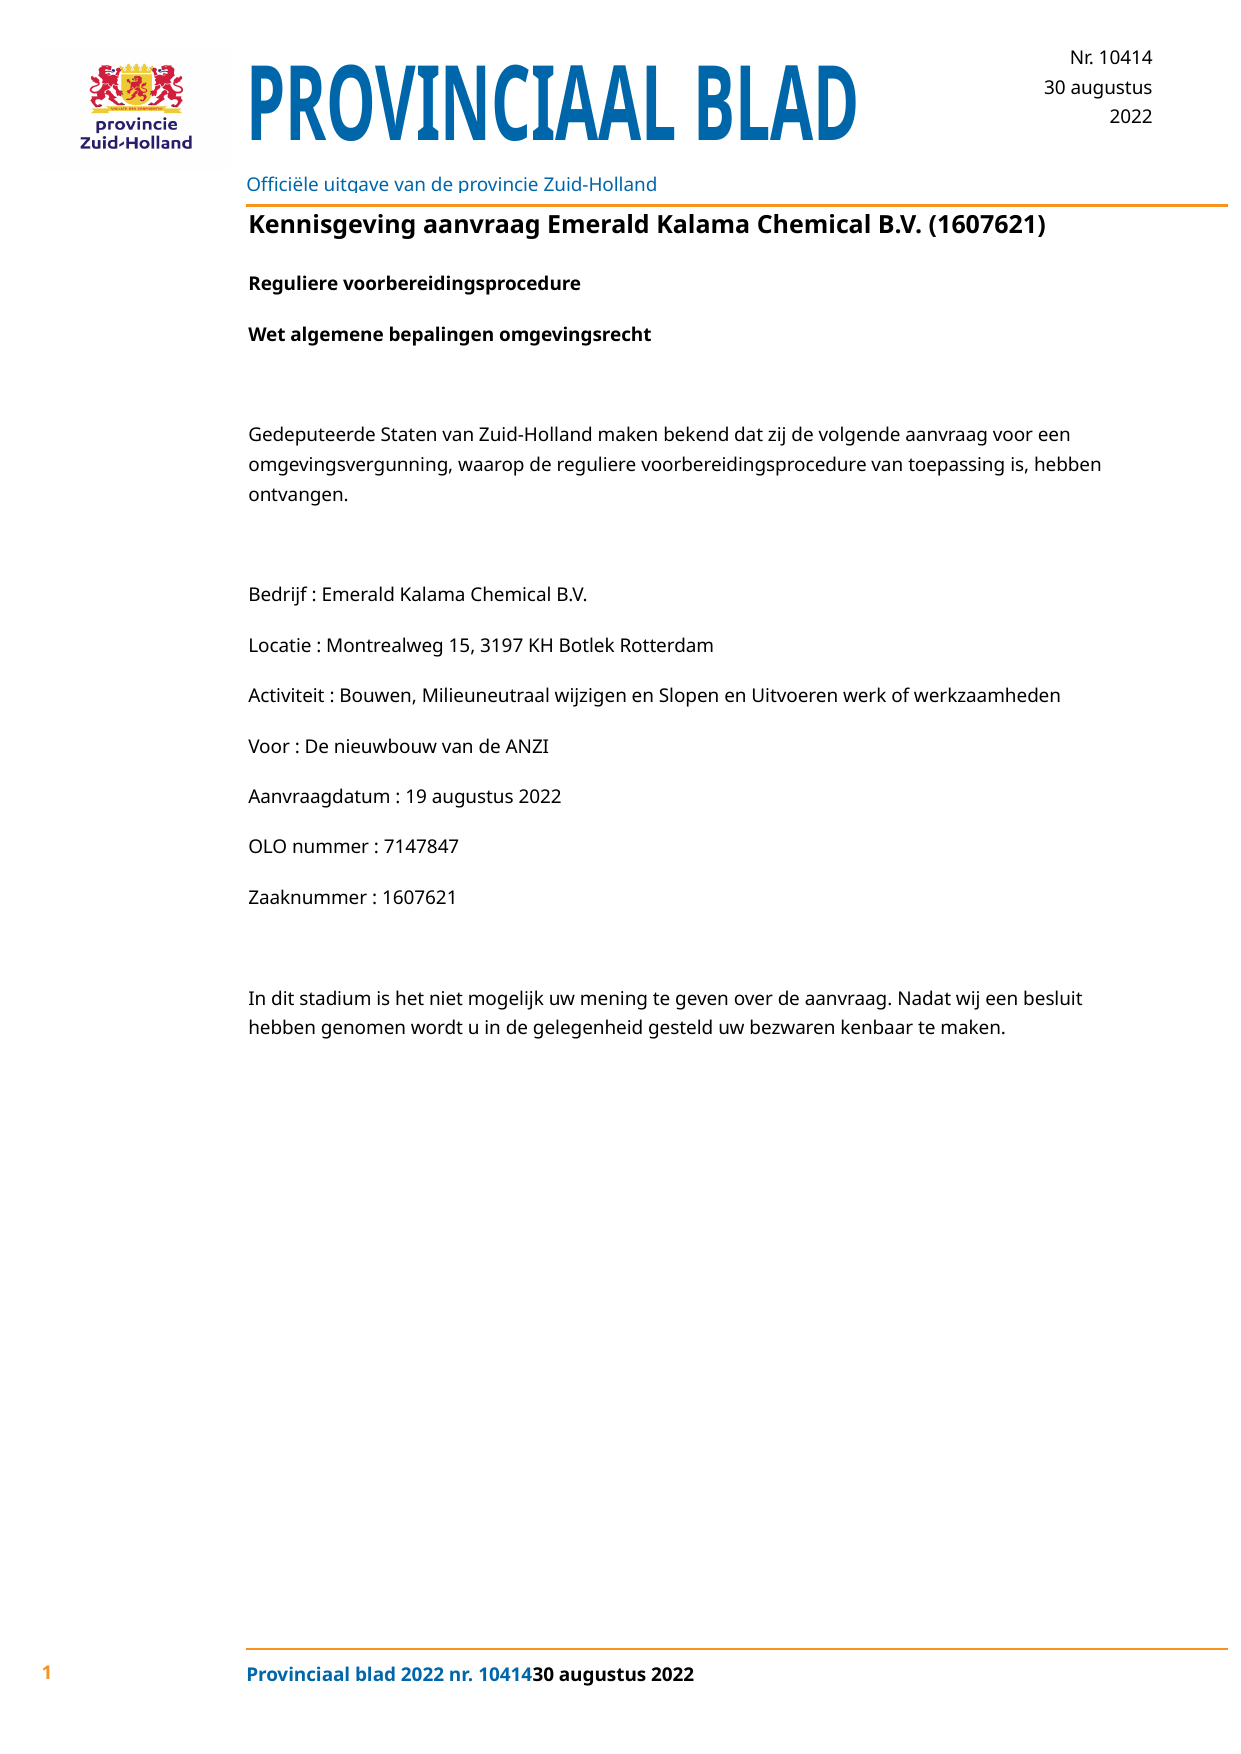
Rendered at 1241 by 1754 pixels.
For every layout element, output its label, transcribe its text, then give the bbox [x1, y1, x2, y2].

text In dit stadium is het niet mogelijk uw mening te geven over de aanvraag. Nadat wij een besluit hebben genomen wordt u in de gelegenheid gesteld uw bezwaren kenbaar te maken. [248, 985, 1152, 1040]
text Aanvraagdatum : 19 augustus 2022 [248, 783, 1152, 809]
text OLO nummer : 7147847 [248, 834, 1152, 859]
picture [41, 47, 231, 172]
text Wet algemene bepalingen omgevingsrecht [248, 321, 1152, 346]
text Zaaknummer : 1607621 [248, 884, 1152, 910]
text Activiteit : Bouwen, Milieuneutraal wijzigen en Slopen en Uitvoeren werk of werkzaamheden [248, 682, 1152, 708]
text Gedeputeerde Staten van Zuid-Holland maken bekend dat zij de volgende aanvraag voor een omgevingsvergunning, waarop de reguliere voorbereidingsprocedure van toepassing is, hebben ontvangen. [248, 422, 1152, 506]
text Locatie : Montrealweg 15, 3197 KH Botlek Rotterdam [248, 632, 1152, 658]
text Voor : De nieuwbouw van de ANZI [248, 733, 1152, 758]
text Bedrijf : Emerald Kalama Chemical B.V. [248, 582, 1152, 607]
text Kennisgeving aanvraag Emerald Kalama Chemical B.V. (1607621) [248, 207, 1152, 241]
text Reguliere voorbereidingsprocedure [248, 270, 1152, 296]
